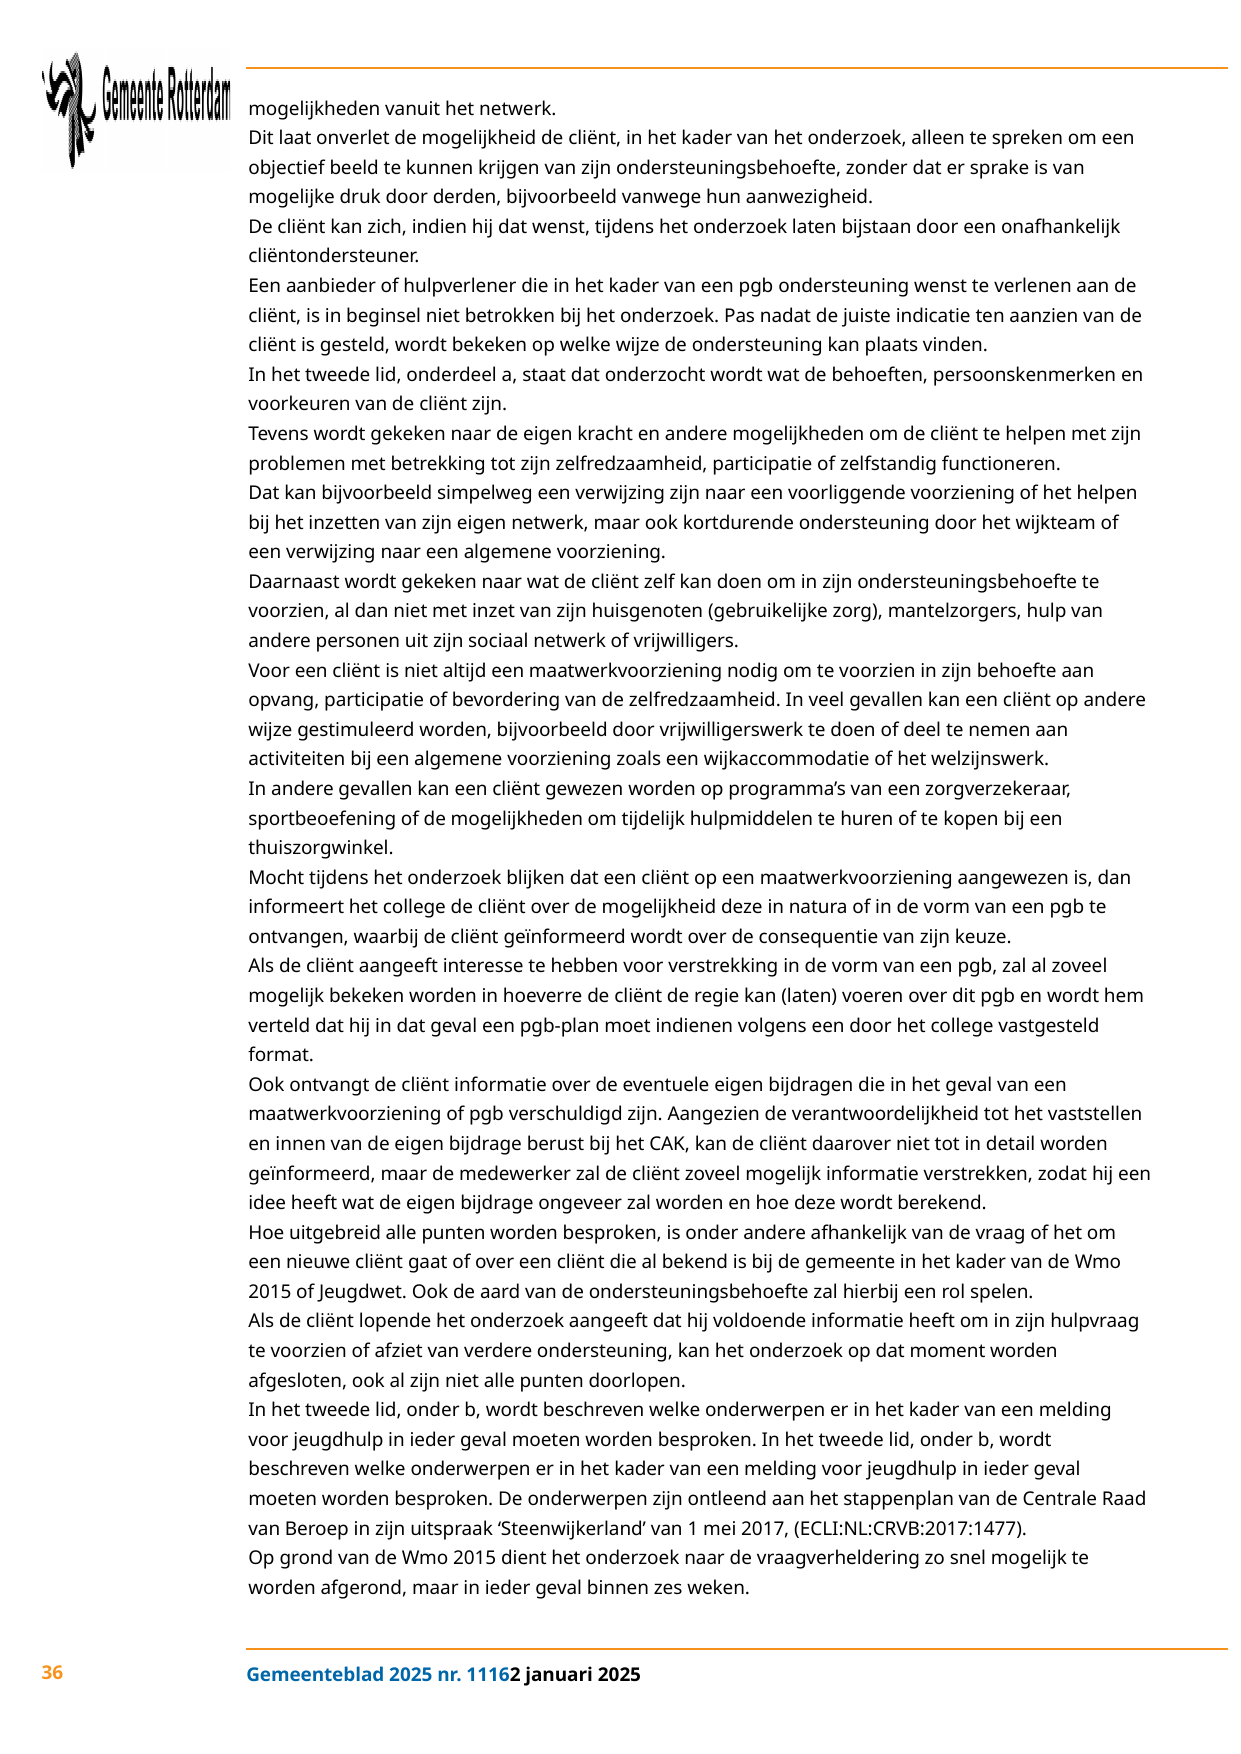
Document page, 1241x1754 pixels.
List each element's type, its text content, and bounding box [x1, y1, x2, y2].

text Voor een cliënt is niet altijd een maatwerkvoorziening nodig om te voorzien in zijn behoefte aan opvang, participatie of bevordering van de zelfredzaamheid. In veel gevallen kan een cliënt op andere wijze gestimuleerd worden, bijvoorbeeld door vrijwilligerswerk te doen of deel te nemen aan activiteiten bij een algemene voorziening zoals een wijkaccommodatie of het welzijnswerk. [248, 657, 1152, 771]
text Als de cliënt aangeeft interesse te hebben voor verstrekking in de vorm van een pgb, zal al zoveel mogelijk bekeken worden in hoeverre de cliënt de regie kan (laten) voeren over dit pgb en wordt hem verteld dat hij in dat geval een pgb-plan moet indienen volgens een door het college vastgesteld format. [248, 953, 1152, 1067]
text Dat kan bijvoorbeeld simpelweg een verwijzing zijn naar een voorliggende voorziening of het helpen bij het inzetten van zijn eigen netwerk, maar ook kortdurende ondersteuning door het wijkteam of een verwijzing naar een algemene voorziening. [248, 479, 1152, 564]
text Een aanbieder of hulpverlener die in het kader van een pgb ondersteuning wenst te verlenen aan de cliënt, is in beginsel niet betrokken bij het onderzoek. Pas nadat de juiste indicatie ten aanzien van de cliënt is gesteld, wordt bekeken op welke wijze de ondersteuning kan plaats vinden. [248, 272, 1152, 357]
text Op grond van de Wmo 2015 dient het onderzoek naar de vraagverheldering zo snel mogelijk te worden afgerond, maar in ieder geval binnen zes weken. [248, 1544, 1152, 1600]
text In het tweede lid, onder b, wordt beschreven welke onderwerpen er in het kader van een melding voor jeugdhulp in ieder geval moeten worden besproken. In het tweede lid, onder b, wordt beschreven welke onderwerpen er in het kader van een melding voor jeugdhulp in ieder geval moeten worden besproken. De onderwerpen zijn ontleend aan het stappenplan van de Centrale Raad van Beroep in zijn uitspraak ‘Steenwijkerland’ van 1 mei 2017, (ECLI:NL:CRVB:2017:1477). [248, 1396, 1152, 1541]
text mogelijkheden vanuit het netwerk. [248, 95, 1152, 121]
text In andere gevallen kan een cliënt gewezen worden op programma’s van een zorgverzekeraar, sportbeoefening of de mogelijkheden om tijdelijk hulpmiddelen te huren of te kopen bij een thuiszorgwinkel. [248, 775, 1152, 860]
text De cliënt kan zich, indien hij dat wenst, tijdens het onderzoek laten bijstaan door een onafhankelijk cliëntondersteuner. [248, 213, 1152, 268]
text In het tweede lid, onderdeel a, staat dat onderzocht wordt wat de behoeften, persoonskenmerken en voorkeuren van de cliënt zijn. [248, 361, 1152, 416]
text Mocht tijdens het onderzoek blijken dat een cliënt op een maatwerkvoorziening aangewezen is, dan informeert het college de cliënt over de mogelijkheid deze in natura of in de vorm van een pgb te ontvangen, waarbij de cliënt geïnformeerd wordt over de consequentie van zijn keuze. [248, 864, 1152, 949]
text Als de cliënt lopende het onderzoek aangeeft dat hij voldoende informatie heeft om in zijn hulpvraag te voorzien of afziet van verdere ondersteuning, kan het onderzoek op dat moment worden afgesloten, ook al zijn niet alle punten doorlopen. [248, 1308, 1152, 1393]
text Dit laat onverlet de mogelijkheid de cliënt, in het kader van het onderzoek, alleen te spreken om een objectief beeld te kunnen krijgen van zijn ondersteuningsbehoefte, zonder dat er sprake is van mogelijke druk door derden, bijvoorbeeld vanwege hun aanwezigheid. [248, 124, 1152, 209]
text Tevens wordt gekeken naar de eigen kracht en andere mogelijkheden om de cliënt te helpen met zijn problemen met betrekking tot zijn zelfredzaamheid, participatie of zelfstandig functioneren. [248, 420, 1152, 476]
text Daarnaast wordt gekeken naar wat de cliënt zelf kan doen om in zijn ondersteuningsbehoefte te voorzien, al dan niet met inzet van zijn huisgenoten (gebruikelijke zorg), mantelzorgers, hulp van andere personen uit zijn sociaal netwerk of vrijwilligers. [248, 568, 1152, 653]
text Ook ontvangt de cliënt informatie over de eventuele eigen bijdragen die in het geval van een maatwerkvoorziening of pgb verschuldigd zijn. Aangezien de verantwoordelijkheid tot het vaststellen en innen van de eigen bijdrage berust bij het CAK, kan de cliënt daarover niet tot in detail worden geïnformeerd, maar de medewerker zal de cliënt zoveel mogelijk informatie verstrekken, zodat hij een idee heeft wat de eigen bijdrage ongeveer zal worden en hoe deze wordt berekend. [248, 1071, 1152, 1215]
picture [41, 47, 231, 172]
text Hoe uitgebreid alle punten worden besproken, is onder andere afhankelijk van de vraag of het om een nieuwe cliënt gaat of over een cliënt die al bekend is bij de gemeente in het kader van de Wmo 2015 of Jeugdwet. Ook de aard van de ondersteuningsbehoefte zal hierbij een rol spelen. [248, 1219, 1152, 1304]
